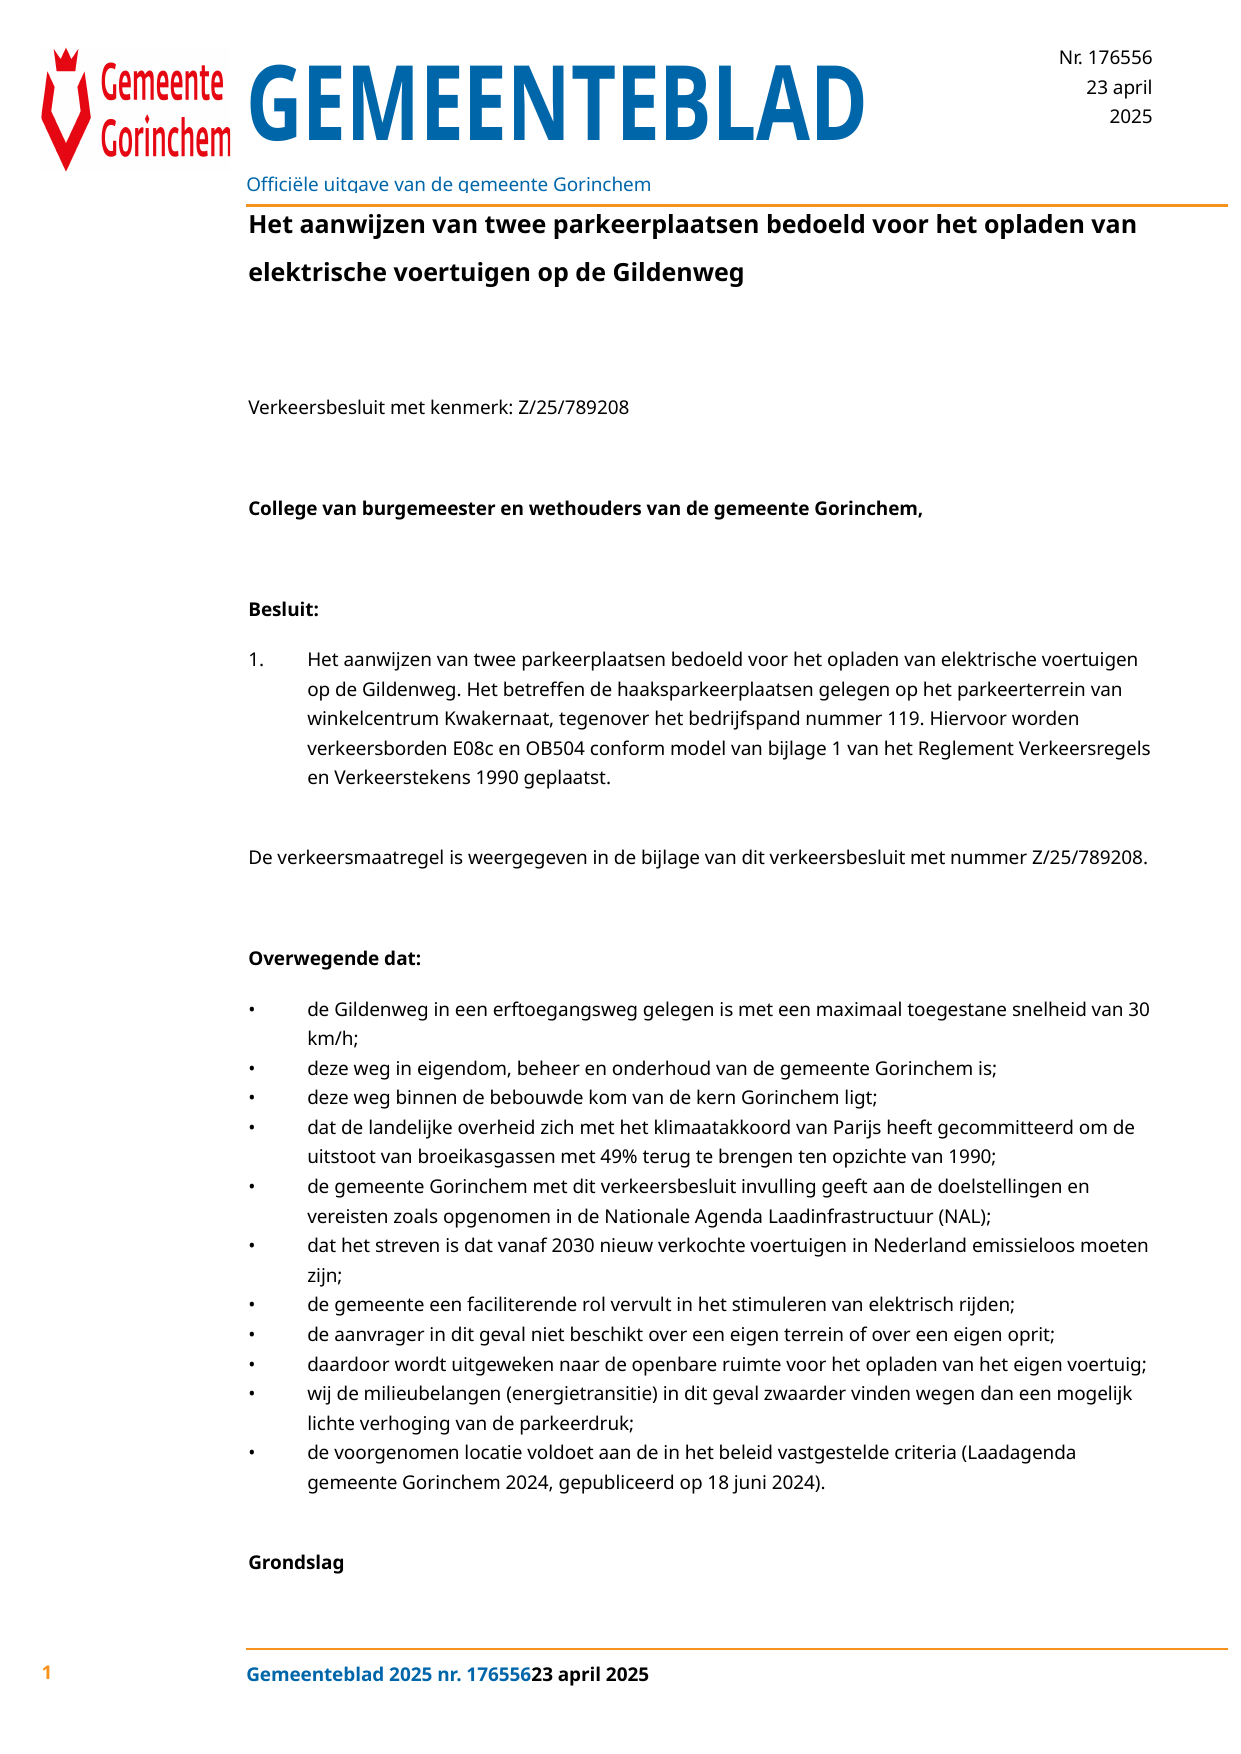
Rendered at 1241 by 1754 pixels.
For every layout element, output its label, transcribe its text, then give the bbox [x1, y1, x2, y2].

list de Gildenweg in een erftoegangsweg gelegen is met een maximaal toegestane snelheid van 30 km/h; [248, 996, 1152, 1051]
picture [41, 47, 231, 172]
list dat de landelijke overheid zich met het klimaatakkoord van Parijs heeft gecommitteerd om de uitstoot van broeikasgassen met 49% terug te brengen ten opzichte van 1990; [248, 1114, 1152, 1169]
text De verkeersmaatregel is weergegeven in de bijlage van dit verkeersbesluit met nummer Z/25/789208. [248, 844, 1152, 870]
text Verkeersbesluit met kenmerk: Z/25/789208 [248, 394, 1152, 420]
list deze weg binnen de bebouwde kom van de kern Gorinchem ligt; [248, 1084, 1152, 1110]
text College van burgemeester en wethouders van de gemeente Gorinchem, [248, 495, 1152, 521]
list deze weg in eigendom, beheer en onderhoud van de gemeente Gorinchem is; [248, 1055, 1152, 1081]
text Besluit: [248, 596, 1152, 621]
text Grondslag [248, 1549, 1152, 1575]
text Overwegende dat: [248, 945, 1152, 971]
text Het aanwijzen van twee parkeerplaatsen bedoeld voor het opladen van elektrische voertuigen op de Gildenweg [248, 207, 1152, 288]
list de voorgenomen locatie voldoet aan de in het beleid vastgestelde criteria (Laadagenda gemeente Gorinchem 2024, gepubliceerd op 18 juni 2024). [248, 1439, 1152, 1495]
list daardoor wordt uitgeweken naar de openbare ruimte voor het opladen van het eigen voertuig; [248, 1351, 1152, 1376]
list de gemeente een faciliterende rol vervult in het stimuleren van elektrisch rijden; [248, 1292, 1152, 1317]
list de gemeente Gorinchem met dit verkeersbesluit invulling geeft aan de doelstellingen en vereisten zoals opgenomen in de Nationale Agenda Laadinfrastructuur (NAL); [248, 1173, 1152, 1228]
list de aanvrager in dit geval niet beschikt over een eigen terrein of over een eigen oprit; [248, 1321, 1152, 1347]
list dat het streven is dat vanaf 2030 nieuw verkochte voertuigen in Nederland emissieloos moeten zijn; [248, 1232, 1152, 1288]
list Het aanwijzen van twee parkeerplaatsen bedoeld voor het opladen van elektrische voertuigen op de Gildenweg. Het betreffen de haaksparkeerplaatsen gelegen op het parkeerterrein van winkelcentrum Kwakernaat, tegenover het bedrijfspand nummer 119. Hiervoor worden verkeersborden E08c en OB504 conform model van bijlage 1 van het Reglement Verkeersregels en Verkeerstekens 1990 geplaatst. [248, 646, 1152, 790]
list wij de milieubelangen (energietransitie) in dit geval zwaarder vinden wegen dan een mogelijk lichte verhoging van de parkeerdruk; [248, 1380, 1152, 1436]
